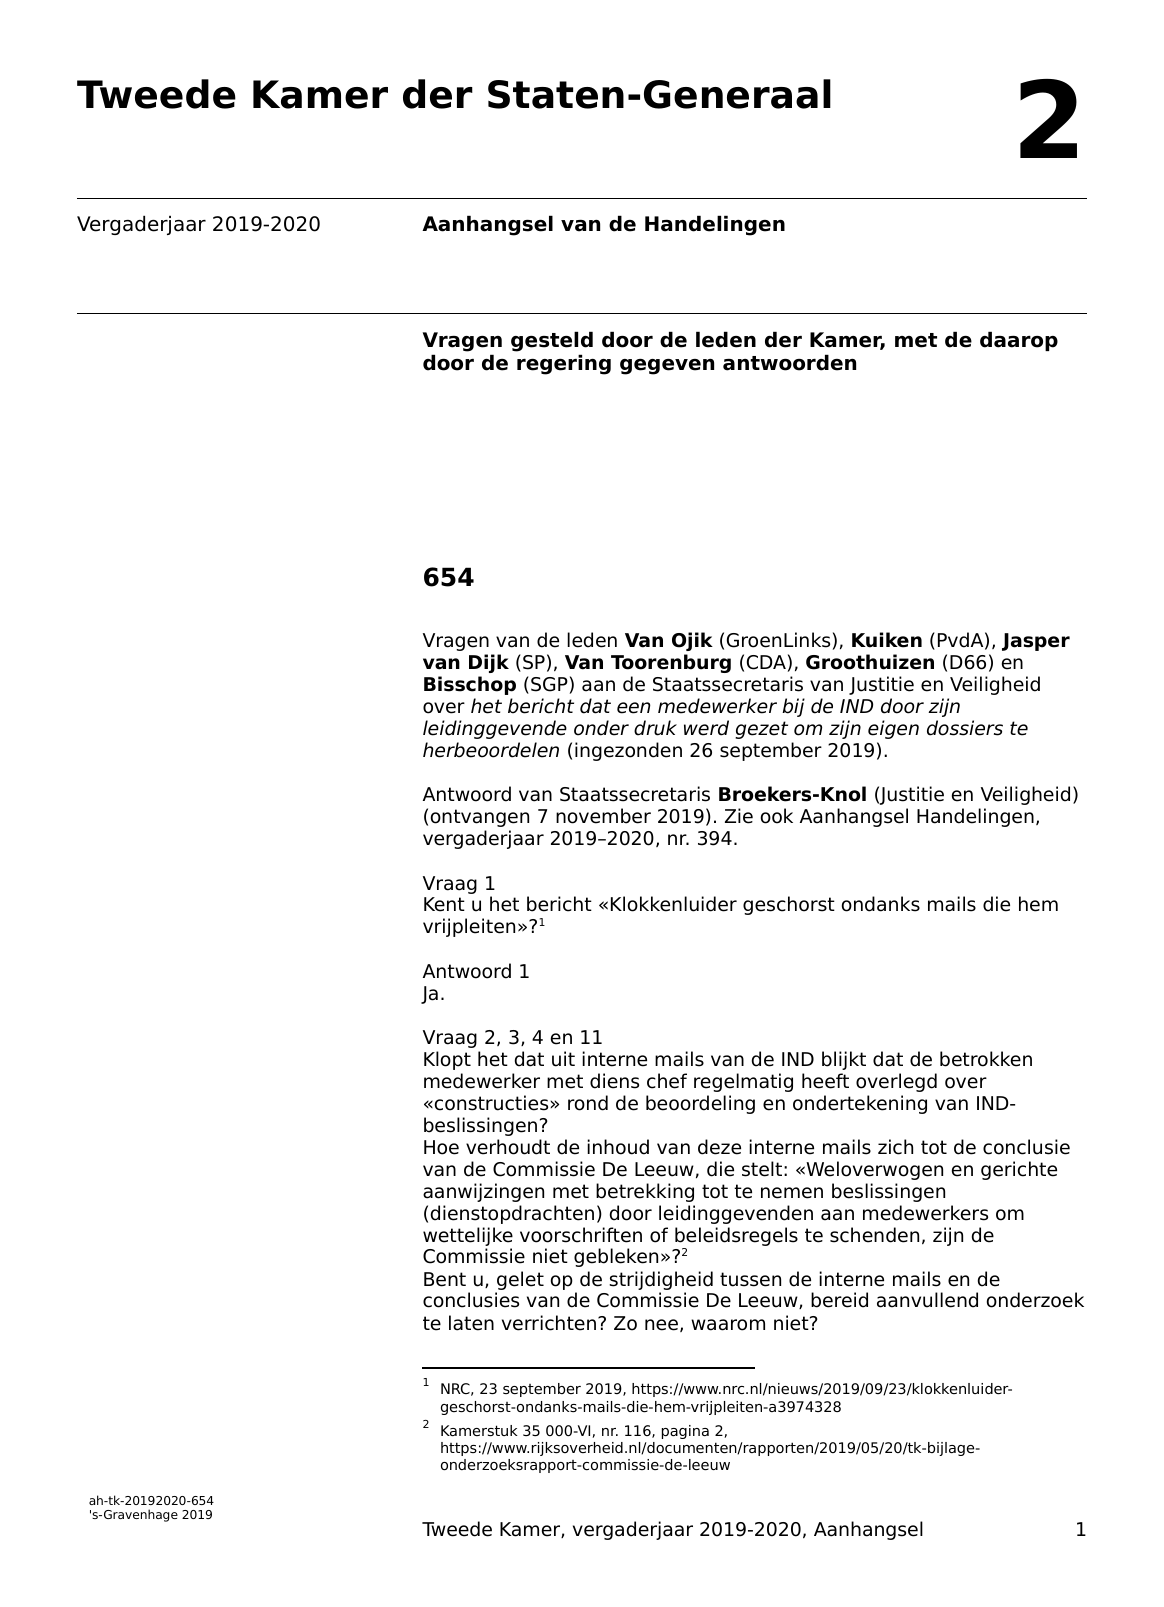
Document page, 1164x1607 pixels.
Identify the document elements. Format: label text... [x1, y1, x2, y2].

text Ja. [422, 982, 1087, 1004]
table_cell Vergaderjaar 2019-2020 [77, 199, 422, 313]
text Vraag 2, 3, 4 en 11 [422, 1027, 1087, 1049]
table_cell Aanhangsel van de Handelingen [422, 199, 1087, 313]
text Antwoord van Staatssecretaris Broekers-Knol (Justitie en Veiligheid) (ontvangen 7 november 2019). Zie ook Aanhangsel Handelingen, vergaderjaar 2019–2020, nr. 394. [422, 784, 1087, 850]
table_header Tweede Kamer der Staten-Generaal [77, 59, 886, 198]
text Antwoord 1 [422, 961, 1087, 982]
text Kamerstuk 35 000-VI, nr. 116, pagina 2, https://www.rijksoverheid.nl/documenten/rapporten/2019/05/20/tk-bijlage-onderzoeksrapport-commissie-de-leeuw [422, 1418, 1087, 1474]
table_header 2 [886, 59, 1087, 198]
text Bent u, gelet op de strijdigheid tussen de interne mails en de conclusies van de Commissie De Leeuw, bereid aanvullend onderzoek te laten verrichten? Zo nee, waarom niet? [422, 1268, 1087, 1334]
text 654 [422, 563, 1087, 592]
text ah-tk-20192020-654 [88, 1494, 323, 1508]
table_cell Vragen gesteld door de leden der Kamer, met de daarop door de regering gegeven antwoorden [422, 314, 1087, 375]
text Hoe verhoudt de inhoud van deze interne mails zich tot de conclusie van de Commissie De Leeuw, die stelt: «Weloverwogen en gerichte aanwijzingen met betrekking tot te nemen beslissingen (dienstopdrachten) door leidinggevenden aan medewerkers om wettelijke voorschriften of beleidsregels te schenden, zijn de Commissie niet gebleken»? [422, 1137, 1087, 1268]
text Vraag 1 [422, 872, 1087, 894]
text NRC, 23 september 2019, https://www.nrc.nl/nieuws/2019/09/23/klokkenluider-geschorst-ondanks-mails-die-hem-vrijpleiten-a3974328 [422, 1377, 1087, 1416]
text 's-Gravenhage 2019 [88, 1508, 323, 1522]
table_cell [77, 314, 422, 375]
text Vragen van de leden Van Ojik (GroenLinks), Kuiken (PvdA), Jasper van Dijk (SP), Van Toorenburg (CDA), Groothuizen (D66) en Bisschop (SGP) aan de Staatssecretaris van Justitie en Veiligheid over het bericht dat een medewerker bij de IND door zijn leidinggevende onder druk werd gezet om zijn eigen dossiers te herbeoordelen (ingezonden 26 september 2019). [422, 630, 1087, 762]
text Kent u het bericht «Klokkenluider geschorst ondanks mails die hem vrijpleiten»? [422, 894, 1087, 938]
text Klopt het dat uit interne mails van de IND blijkt dat de betrokken medewerker met diens chef regelmatig heeft overlegd over «constructies» rond de beoordeling en ondertekening van IND-beslissingen? [422, 1049, 1087, 1137]
